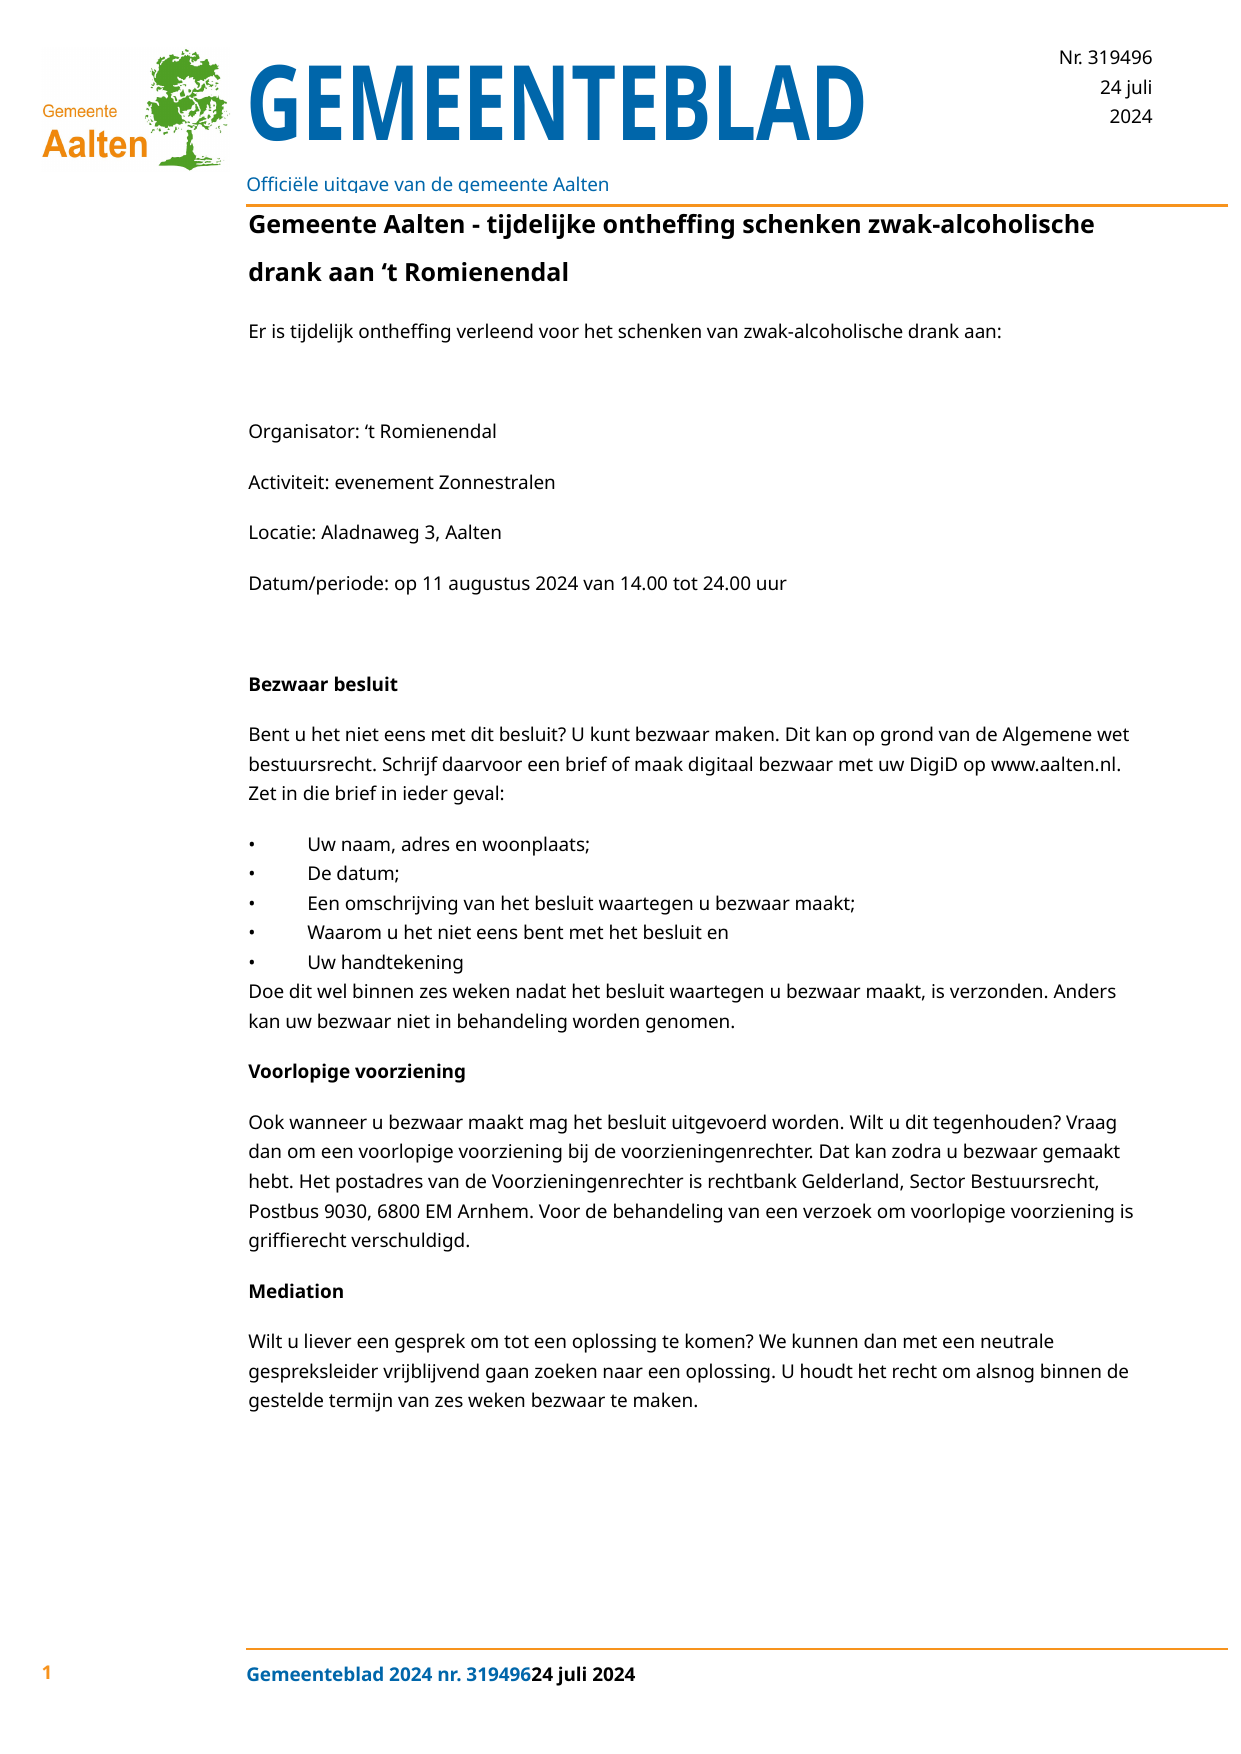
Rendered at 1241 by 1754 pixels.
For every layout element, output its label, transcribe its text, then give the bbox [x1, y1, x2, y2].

list Waarom u het niet eens bent met het besluit en [248, 919, 1152, 945]
list Uw naam, adres en woonplaats; [248, 831, 1152, 857]
text Activiteit: evenement Zonnestralen [248, 469, 1152, 495]
list Een omschrijving van het besluit waartegen u bezwaar maakt; [248, 890, 1152, 916]
text Doe dit wel binnen zes weken nadat het besluit waartegen u bezwaar maakt, is verzonden. Anders kan uw bezwaar niet in behandeling worden genomen. [248, 979, 1152, 1034]
text Gemeente Aalten - tijdelijke ontheffing schenken zwak-alcoholische drank aan ‘t Romienendal [248, 207, 1152, 288]
picture [41, 47, 231, 172]
text Wilt u liever een gesprek om tot een oplossing te komen? We kunnen dan met een neutrale gespreksleider vrijblijvend gaan zoeken naar een oplossing. U houdt het recht om alsnog binnen de gestelde termijn van zes weken bezwaar te maken. [248, 1328, 1152, 1413]
list Uw handtekening [248, 949, 1152, 975]
text Er is tijdelijk ontheffing verleend voor het schenken van zwak-alcoholische drank aan: [248, 318, 1152, 344]
text Voorlopige voorziening [248, 1059, 1152, 1084]
text Locatie: Aladnaweg 3, Aalten [248, 519, 1152, 545]
text Bezwaar besluit [248, 671, 1152, 697]
list De datum; [248, 860, 1152, 886]
text Mediation [248, 1278, 1152, 1304]
text Organisator: ‘t Romienendal [248, 419, 1152, 444]
text Ook wanneer u bezwaar maakt mag het besluit uitgevoerd worden. Wilt u dit tegenhouden? Vraag dan om een voorlopige voorziening bij de voorzieningenrechter. Dat kan zodra u bezwaar gemaakt hebt. Het postadres van de Voorzieningenrechter is rechtbank Gelderland, Sector Bestuursrecht, Postbus 9030, 6800 EM Arnhem. Voor de behandeling van een verzoek om voorlopige voorziening is griffierecht verschuldigd. [248, 1109, 1152, 1253]
text Datum/periode: op 11 augustus 2024 van 14.00 tot 24.00 uur [248, 570, 1152, 596]
text Bent u het niet eens met dit besluit? U kunt bezwaar maken. Dit kan op grond van de Algemene wet bestuursrecht. Schrijf daarvoor een brief of maak digitaal bezwaar met uw DigiD op www.aalten.nl. Zet in die brief in ieder geval: [248, 721, 1152, 806]
